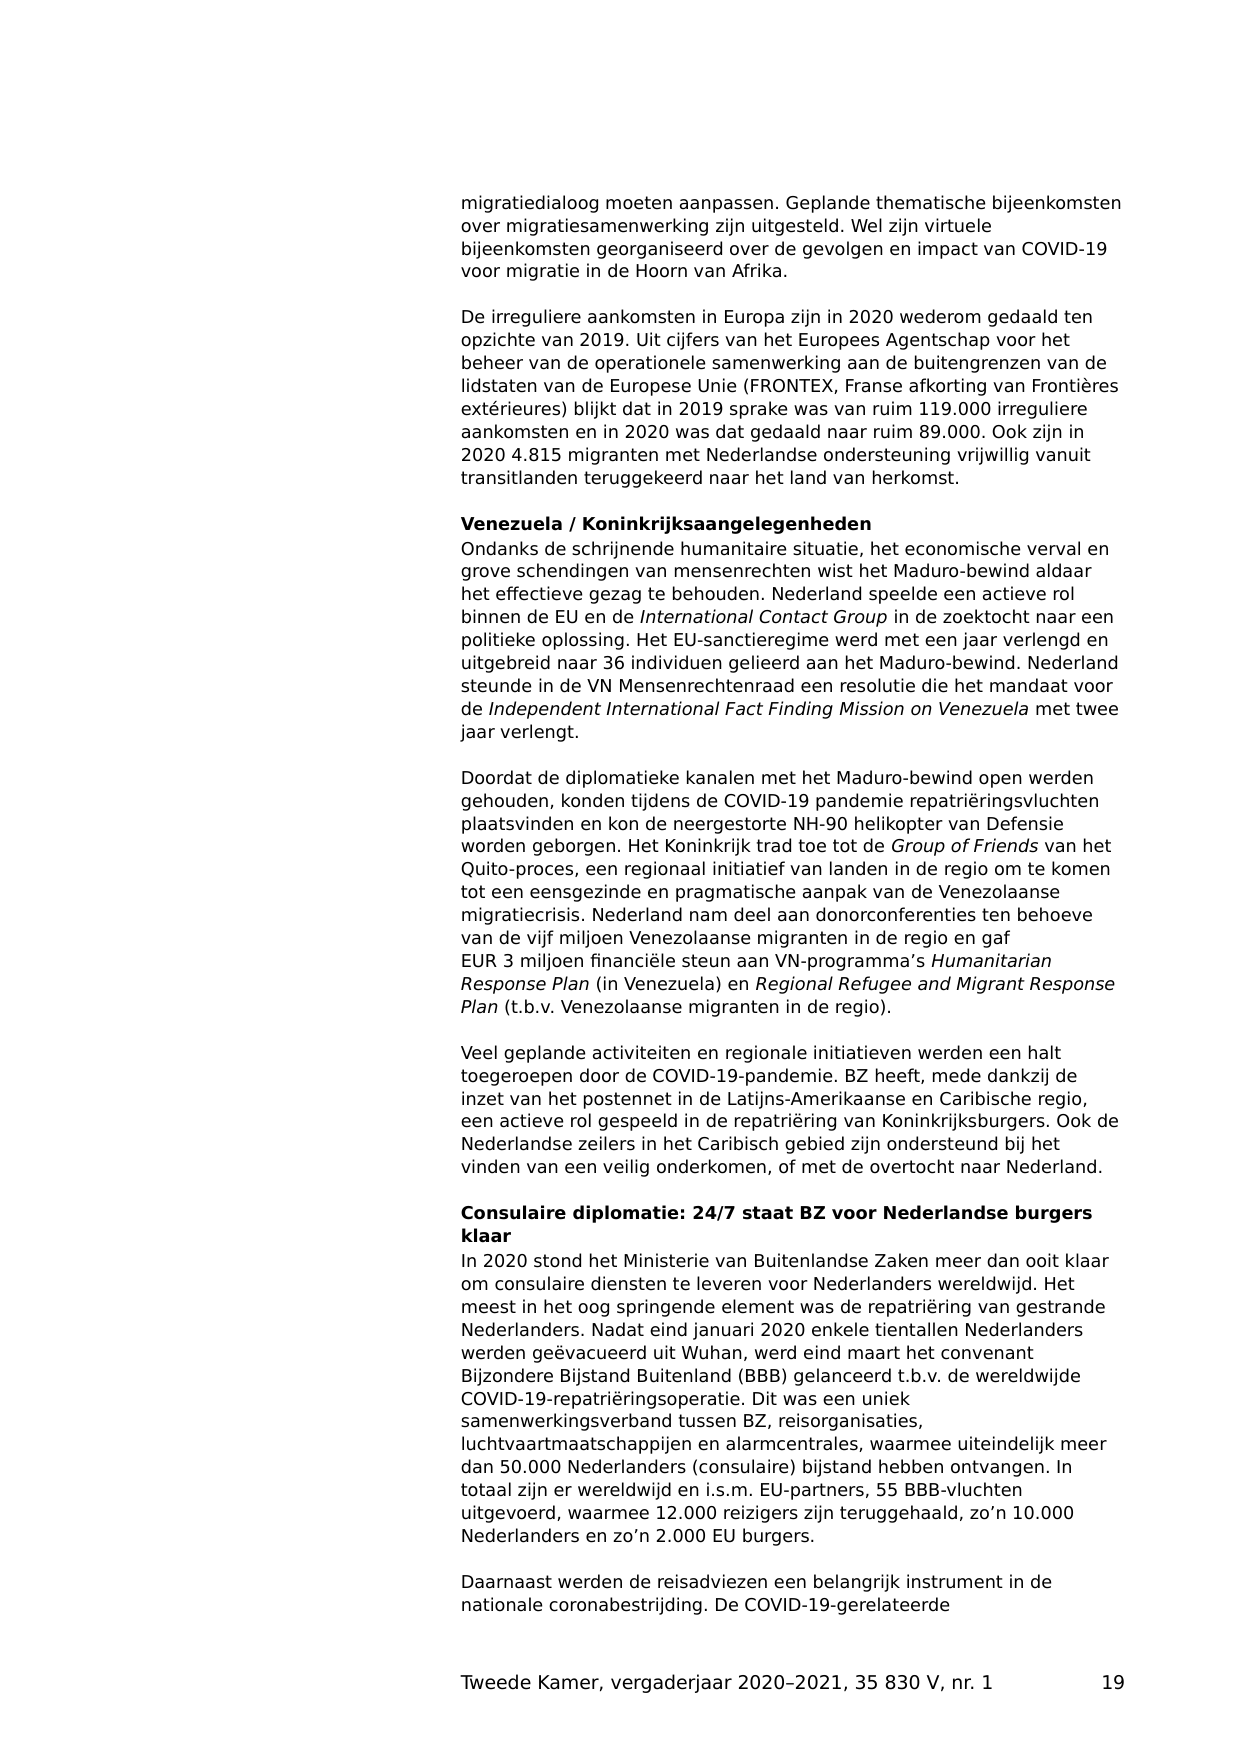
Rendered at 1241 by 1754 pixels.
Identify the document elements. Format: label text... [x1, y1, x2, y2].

text Ondanks de schrijnende humanitaire situatie, het economische verval en grove schendingen van mensenrechten wist het Maduro-bewind aldaar het effectieve gezag te behouden. Nederland speelde een actieve rol binnen de EU en de International Contact Group in de zoektocht naar een politieke oplossing. Het EU-sanctieregime werd met een jaar verlengd en uitgebreid naar 36 individuen gelieerd aan het Maduro-bewind. Nederland steunde in de VN Mensenrechtenraad een resolutie die het mandaat voor de Independent International Fact Finding Mission on Venezuela met twee jaar verlengt. [461, 537, 1125, 743]
text De irreguliere aankomsten in Europa zijn in 2020 wederom gedaald ten opzichte van 2019. Uit cijfers van het Europees Agentschap voor het beheer van de operationele samenwerking aan de buitengrenzen van de lidstaten van de Europese Unie (FRONTEX, Franse afkorting van Frontières extérieures) blijkt dat in 2019 sprake was van ruim 119.000 irreguliere aankomsten en in 2020 was dat gedaald naar ruim 89.000. Ook zijn in 2020 4.815 migranten met Nederlandse ondersteuning vrijwillig vanuit transitlanden teruggekeerd naar het land van herkomst. [461, 305, 1125, 489]
text Doordat de diplomatieke kanalen met het Maduro-bewind open werden gehouden, konden tijdens de COVID-19 pandemie repatriëringsvluchten plaatsvinden en kon de neergestorte NH-90 helikopter van Defensie worden geborgen. Het Koninkrijk trad toe tot de Group of Friends van het Quito-proces, een regionaal initiatief van landen in de regio om te komen tot een eensgezinde en pragmatische aanpak van de Venezolaanse migratiecrisis. Nederland nam deel aan donorconferenties ten behoeve van de vijf miljoen Venezolaanse migranten in de regio en gaf EUR 3 miljoen financiële steun aan VN-programma’s Humanitarian Response Plan (in Venezuela) en Regional Refugee and Migrant Response Plan (t.b.v. Venezolaanse migranten in de regio). [461, 766, 1125, 1018]
text Venezuela / Koninkrijksaangelegenheden [461, 512, 1125, 534]
text Daarnaast werden de reisadviezen een belangrijk instrument in de nationale coronabestrijding. De COVID-19-gerelateerde [461, 1570, 1125, 1616]
text In 2020 stond het Ministerie van Buitenlandse Zaken meer dan ooit klaar om consulaire diensten te leveren voor Nederlanders wereldwijd. Het meest in het oog springende element was de repatriëring van gestrande Nederlanders. Nadat eind januari 2020 enkele tientallen Nederlanders werden geëvacueerd uit Wuhan, werd eind maart het convenant Bijzondere Bijstand Buitenland (BBB) gelanceerd t.b.v. de wereldwijde COVID-19-repatriëringsoperatie. Dit was een uniek samenwerkingsverband tussen BZ, reisorganisaties, luchtvaartmaatschappijen en alarmcentrales, waarmee uiteindelijk meer dan 50.000 Nederlanders (consulaire) bijstand hebben ontvangen. In totaal zijn er wereldwijd en i.s.m. EU-partners, 55 BBB-vluchten uitgevoerd, waarmee 12.000 reizigers zijn teruggehaald, zo’n 10.000 Nederlanders en zo’n 2.000 EU burgers. [461, 1249, 1125, 1547]
text migratiedialoog moeten aanpassen. Geplande thematische bijeenkomsten over migratiesamenwerking zijn uitgesteld. Wel zijn virtuele bijeenkomsten georganiseerd over de gevolgen en impact van COVID-19 voor migratie in de Hoorn van Afrika. [461, 191, 1125, 282]
text Veel geplande activiteiten en regionale initiatieven werden een halt toegeroepen door de COVID-19-pandemie. BZ heeft, mede dankzij de inzet van het postennet in de Latijns-Amerikaanse en Caribische regio, een actieve rol gespeeld in de repatriëring van Koninkrijksburgers. Ook de Nederlandse zeilers in het Caribisch gebied zijn ondersteund bij het vinden van een veilig onderkomen, of met de overtocht naar Nederland. [461, 1041, 1125, 1178]
text Consulaire diplomatie: 24/7 staat BZ voor Nederlandse burgers klaar [461, 1201, 1125, 1247]
